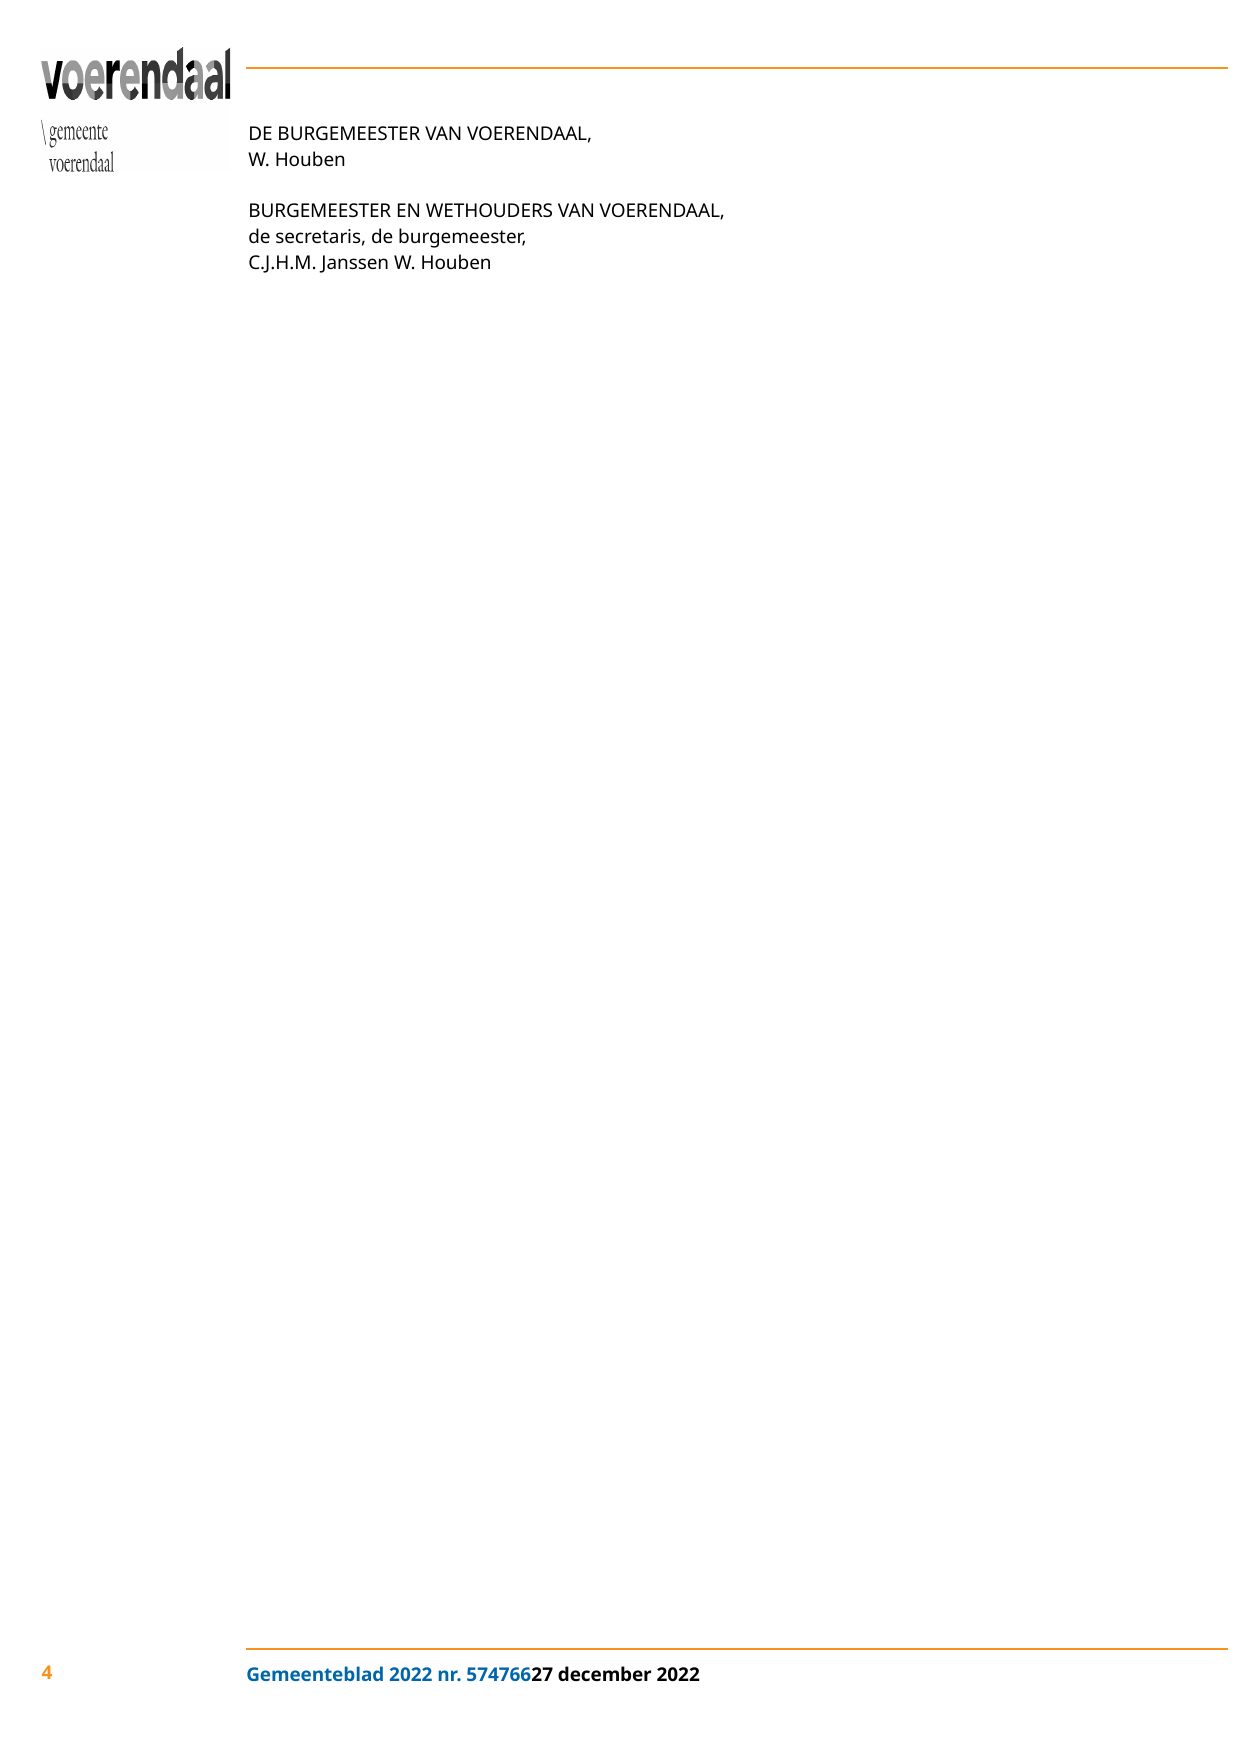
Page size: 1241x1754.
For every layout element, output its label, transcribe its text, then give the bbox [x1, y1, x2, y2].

picture [41, 47, 231, 172]
text DE BURGEMEESTER VAN VOERENDAAL, [248, 121, 1152, 146]
text C.J.H.M. Janssen W. Houben [248, 249, 1152, 275]
text de secretaris, de burgemeester, [248, 223, 1152, 249]
text BURGEMEESTER EN WETHOUDERS VAN VOERENDAAL, [248, 198, 1152, 223]
text W. Houben [248, 146, 1152, 172]
